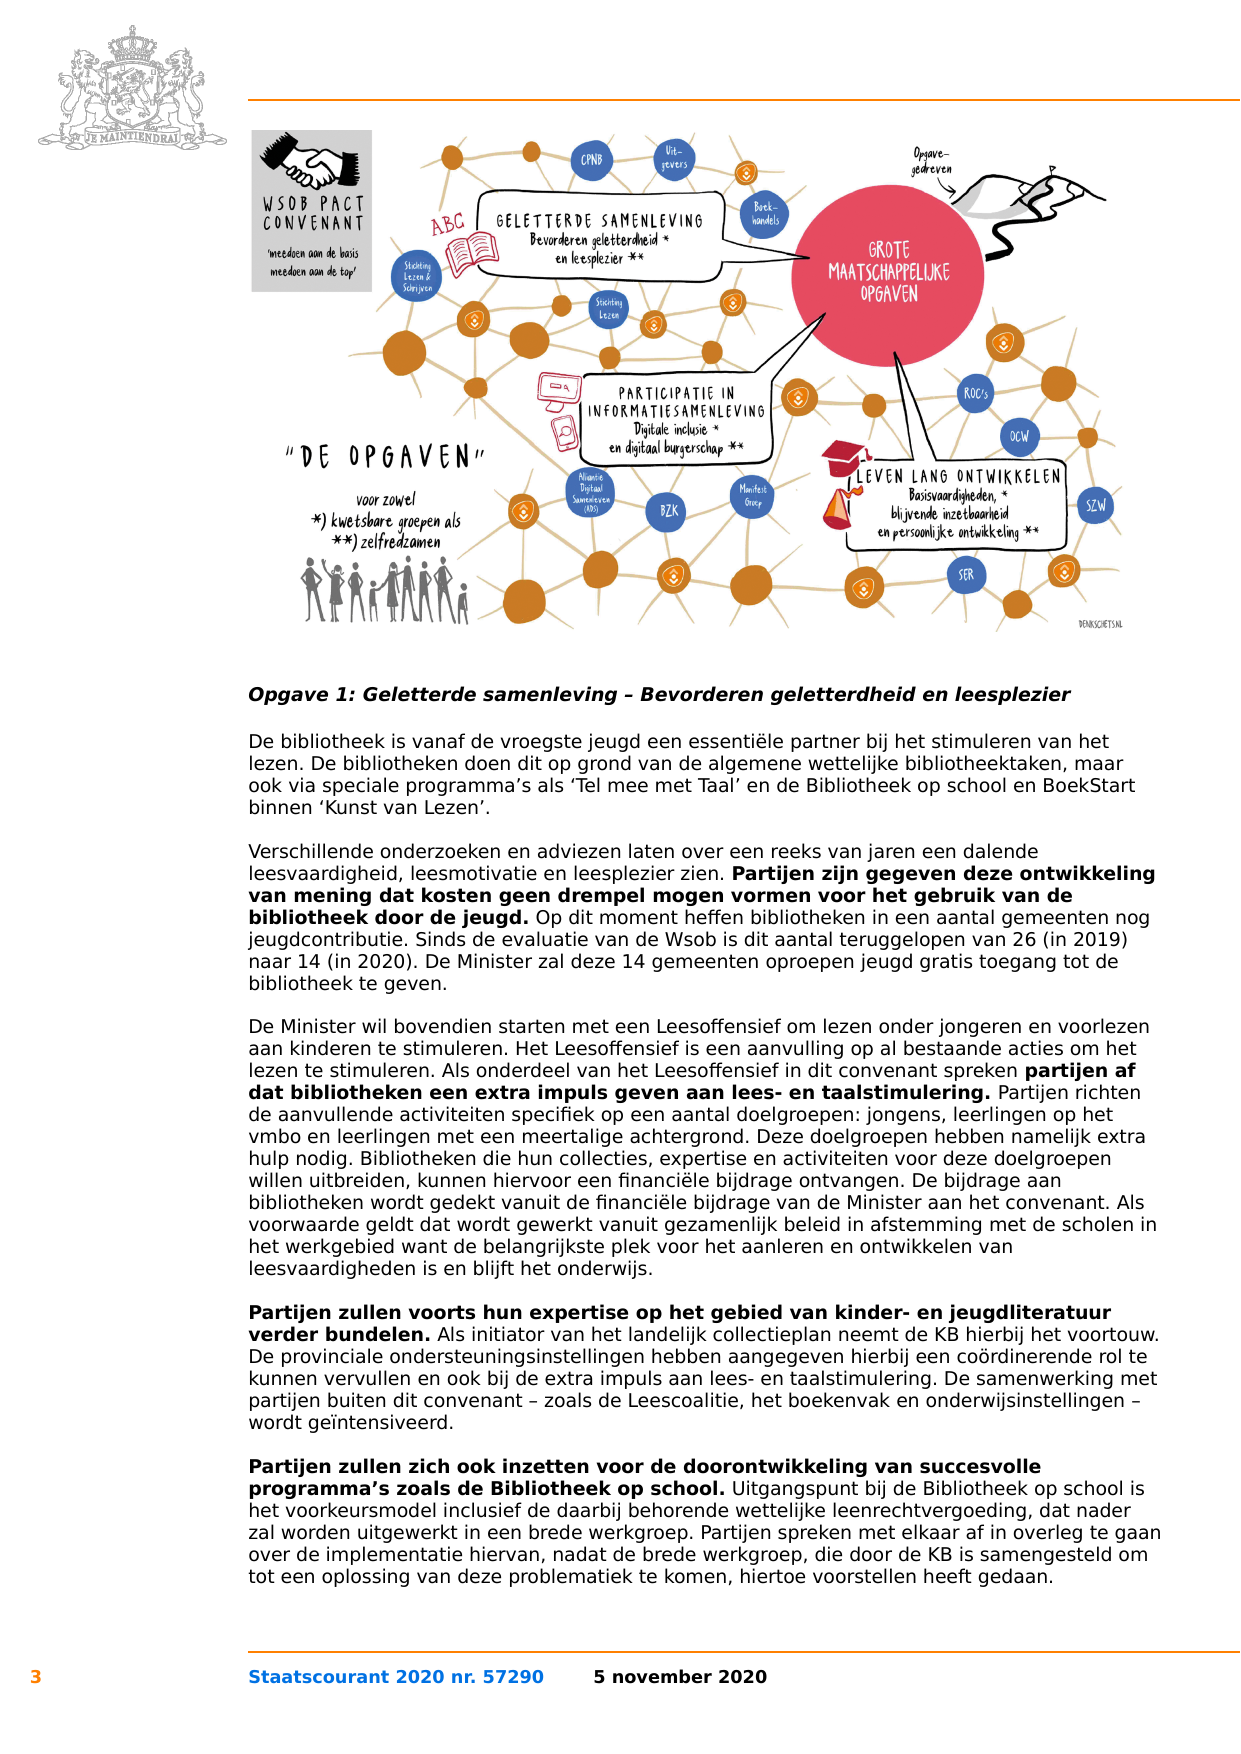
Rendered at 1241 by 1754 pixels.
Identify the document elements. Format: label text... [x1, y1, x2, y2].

text Partijen zullen voorts hun expertise op het gebied van kinder- en jeugdliteratuur verder bundelen. Als initiator van het landelijk collectieplan neemt de KB hierbij het voortouw. De provinciale ondersteuningsinstellingen hebben aangegeven hierbij een coördinerende rol te kunnen vervullen en ook bij de extra impuls aan lees- en taalstimulering. De samenwerking met partijen buiten dit convenant – zoals de Leescoalitie, het boekenvak en onderwijsinstellingen – wordt geïntensiveerd. [248, 1302, 1163, 1434]
text De Minister wil bovendien starten met een Leesoffensief om lezen onder jongeren en voorlezen aan kinderen te stimuleren. Het Leesoffensief is een aanvulling op al bestaande acties om het lezen te stimuleren. Als onderdeel van het Leesoffensief in dit convenant spreken partijen af dat bibliotheken een extra impuls geven aan lees- en taalstimulering. Partijen richten de aanvullende activiteiten specifiek op een aantal doelgroepen: jongens, leerlingen op het vmbo en leerlingen met een meertalige achtergrond. Deze doelgroepen hebben namelijk extra hulp nodig. Bibliotheken die hun collecties, expertise en activiteiten voor deze doelgroepen willen uitbreiden, kunnen hiervoor een financiële bijdrage ontvangen. De bijdrage aan bibliotheken wordt gedekt vanuit de financiële bijdrage van de Minister aan het convenant. Als voorwaarde geldt dat wordt gewerkt vanuit gezamenlijk beleid in afstemming met de scholen in het werkgebied want de belangrijkste plek voor het aanleren en ontwikkelen van leesvaardigheden is en blijft het onderwijs. [248, 1016, 1163, 1280]
text Verschillende onderzoeken en adviezen laten over een reeks van jaren een dalende leesvaardigheid, leesmotivatie en leesplezier zien. Partijen zijn gegeven deze ontwikkeling van mening dat kosten geen drempel mogen vormen voor het gebruik van de bibliotheek door de jeugd. Op dit moment heffen bibliotheken in een aantal gemeenten nog jeugdcontributie. Sinds de evaluatie van de Wsob is dit aantal teruggelopen van 26 (in 2019) naar 14 (in 2020). De Minister zal deze 14 gemeenten oproepen jeugd gratis toegang tot de bibliotheek te geven. [248, 841, 1163, 994]
subtitle Opgave 1: Geletterde samenleving – Bevorderen geletterdheid en leesplezier [248, 684, 1163, 706]
text Partijen zullen zich ook inzetten voor de doorontwikkeling van succesvolle programma’s zoals de Bibliotheek op school. Uitgangspunt bij de Bibliotheek op school is het voorkeursmodel inclusief de daarbij behorende wettelijke leenrechtvergoeding, dat nader zal worden uitgewerkt in een brede werkgroep. Partijen spreken met elkaar af in overleg te gaan over de implementatie hiervan, nadat de brede werkgroep, die door de KB is samengesteld om tot een oplossing van deze problematiek te komen, hiertoe voorstellen heeft gedaan. [248, 1456, 1163, 1588]
picture [248, 130, 1134, 632]
picture [38, 25, 227, 150]
text De bibliotheek is vanaf de vroegste jeugd een essentiële partner bij het stimuleren van het lezen. De bibliotheken doen dit op grond van de algemene wettelijke bibliotheektaken, maar ook via speciale programma’s als ‘Tel mee met Taal’ en de Bibliotheek op school en BoekStart binnen ‘Kunst van Lezen’. [248, 731, 1163, 819]
